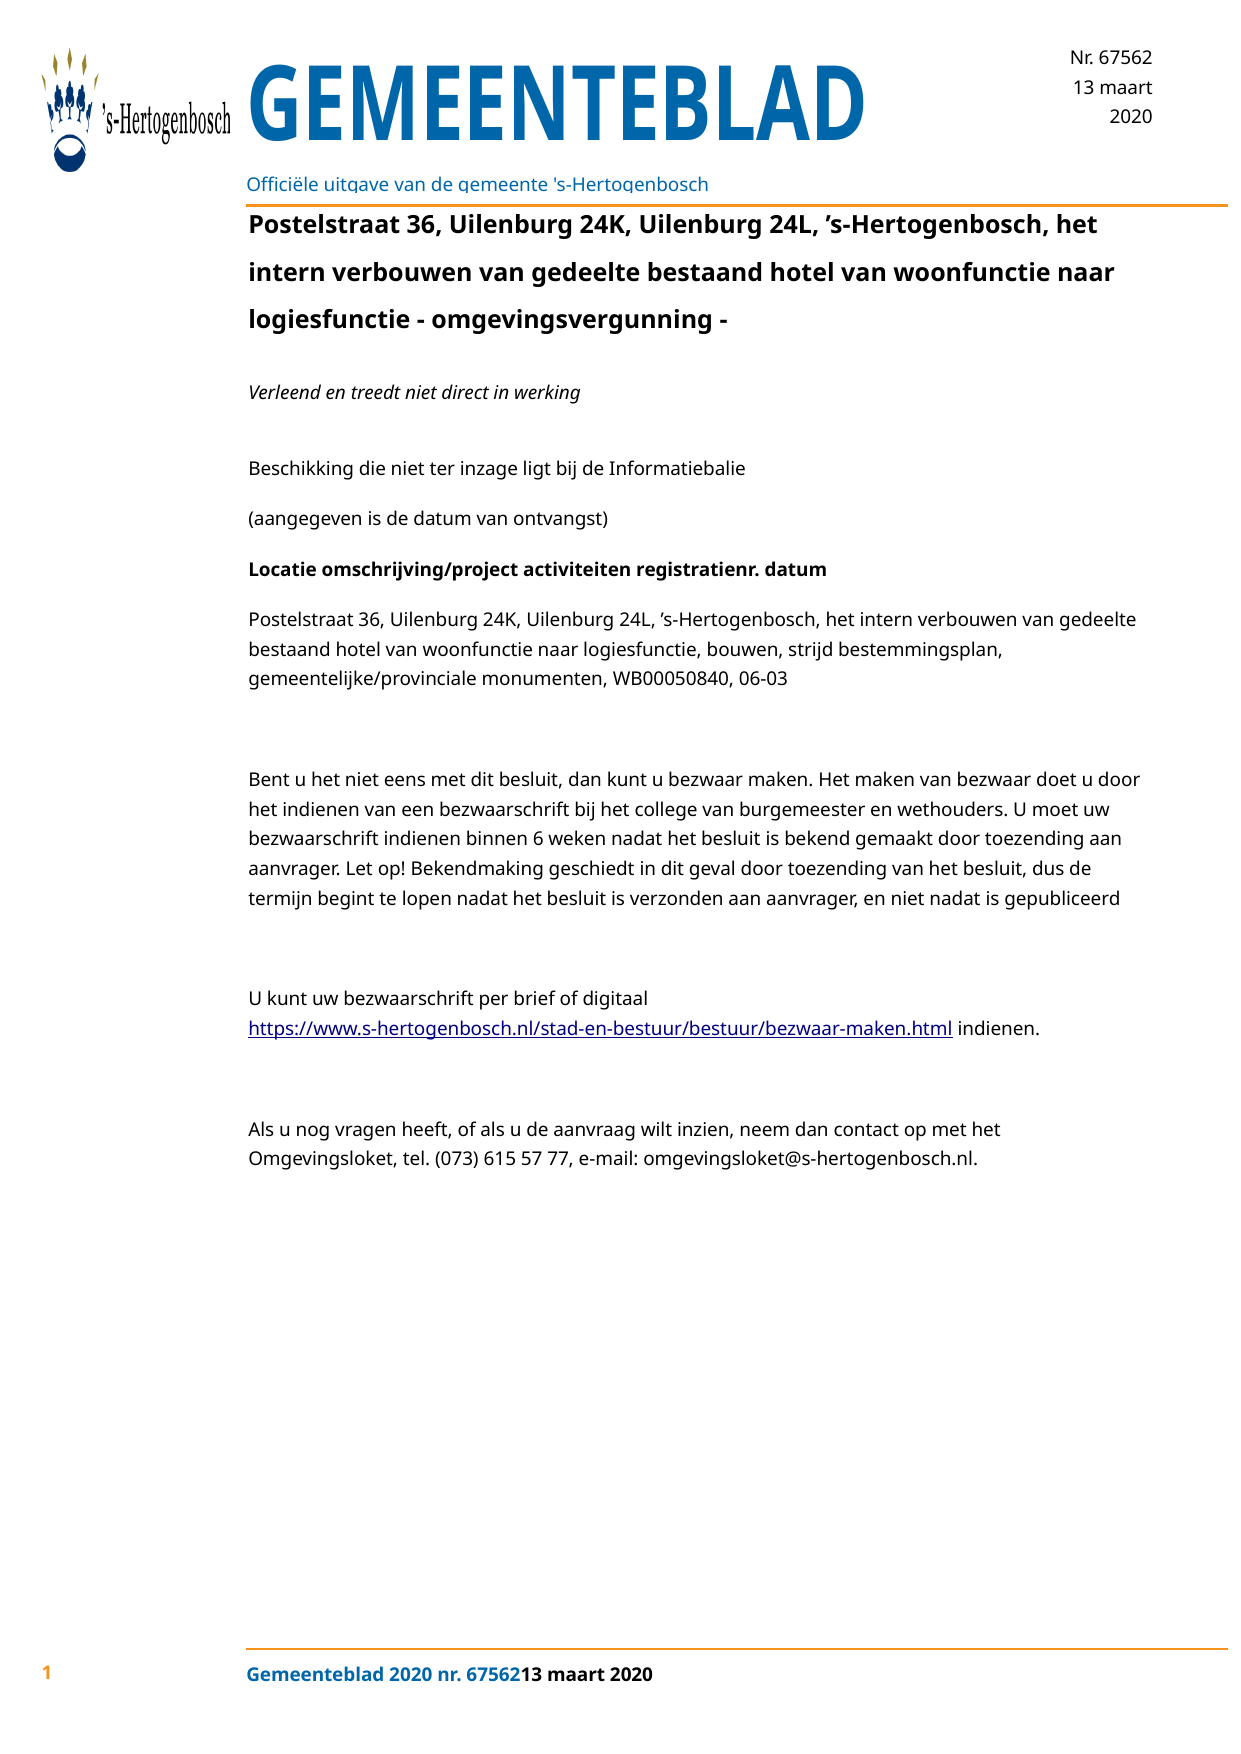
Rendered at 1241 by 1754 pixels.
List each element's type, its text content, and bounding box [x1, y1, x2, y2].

text Locatie omschrijving/project activiteiten registratienr. datum [248, 556, 1152, 582]
text Postelstraat 36, Uilenburg 24K, Uilenburg 24L, ’s-Hertogenbosch, het intern verbouwen van gedeelte bestaand hotel van woonfunctie naar logiesfunctie - omgevingsvergunning - [248, 207, 1152, 336]
picture [41, 47, 231, 172]
text U kunt uw bezwaarschrift per brief of digitaal https://www.s-hertogenbosch.nl/stad-en-bestuur/bestuur/bezwaar-maken.html indienen. [248, 986, 1152, 1041]
text Bent u het niet eens met dit besluit, dan kunt u bezwaar maken. Het maken van bezwaar doet u door het indienen van een bezwaarschrift bij het college van burgemeester en wethouders. U moet uw bezwaarschrift indienen binnen 6 weken nadat het besluit is bekend gemaakt door toezending aan aanvrager. Let op! Bekendmaking geschiedt in dit geval door toezending van het besluit, dus de termijn begint te lopen nadat het besluit is verzonden aan aanvrager, en niet nadat is gepubliceerd [248, 766, 1152, 911]
text (aangegeven is de datum van ontvangst) [248, 506, 1152, 531]
text Postelstraat 36, Uilenburg 24K, Uilenburg 24L, ’s-Hertogenbosch, het intern verbouwen van gedeelte bestaand hotel van woonfunctie naar logiesfunctie, bouwen, strijd bestemmingsplan, gemeentelijke/provinciale monumenten, WB00050840, 06-03 [248, 606, 1152, 691]
text Beschikking die niet ter inzage ligt bij de Informatiebalie [248, 455, 1152, 481]
text Als u nog vragen heeft, of als u de aanvraag wilt inzien, neem dan contact op met het Omgevingsloket, tel. (073) 615 57 77, e-mail: omgevingsloket@s-hertogenbosch.nl. [248, 1116, 1152, 1171]
text Verleend en treedt niet direct in werking [248, 379, 1152, 405]
